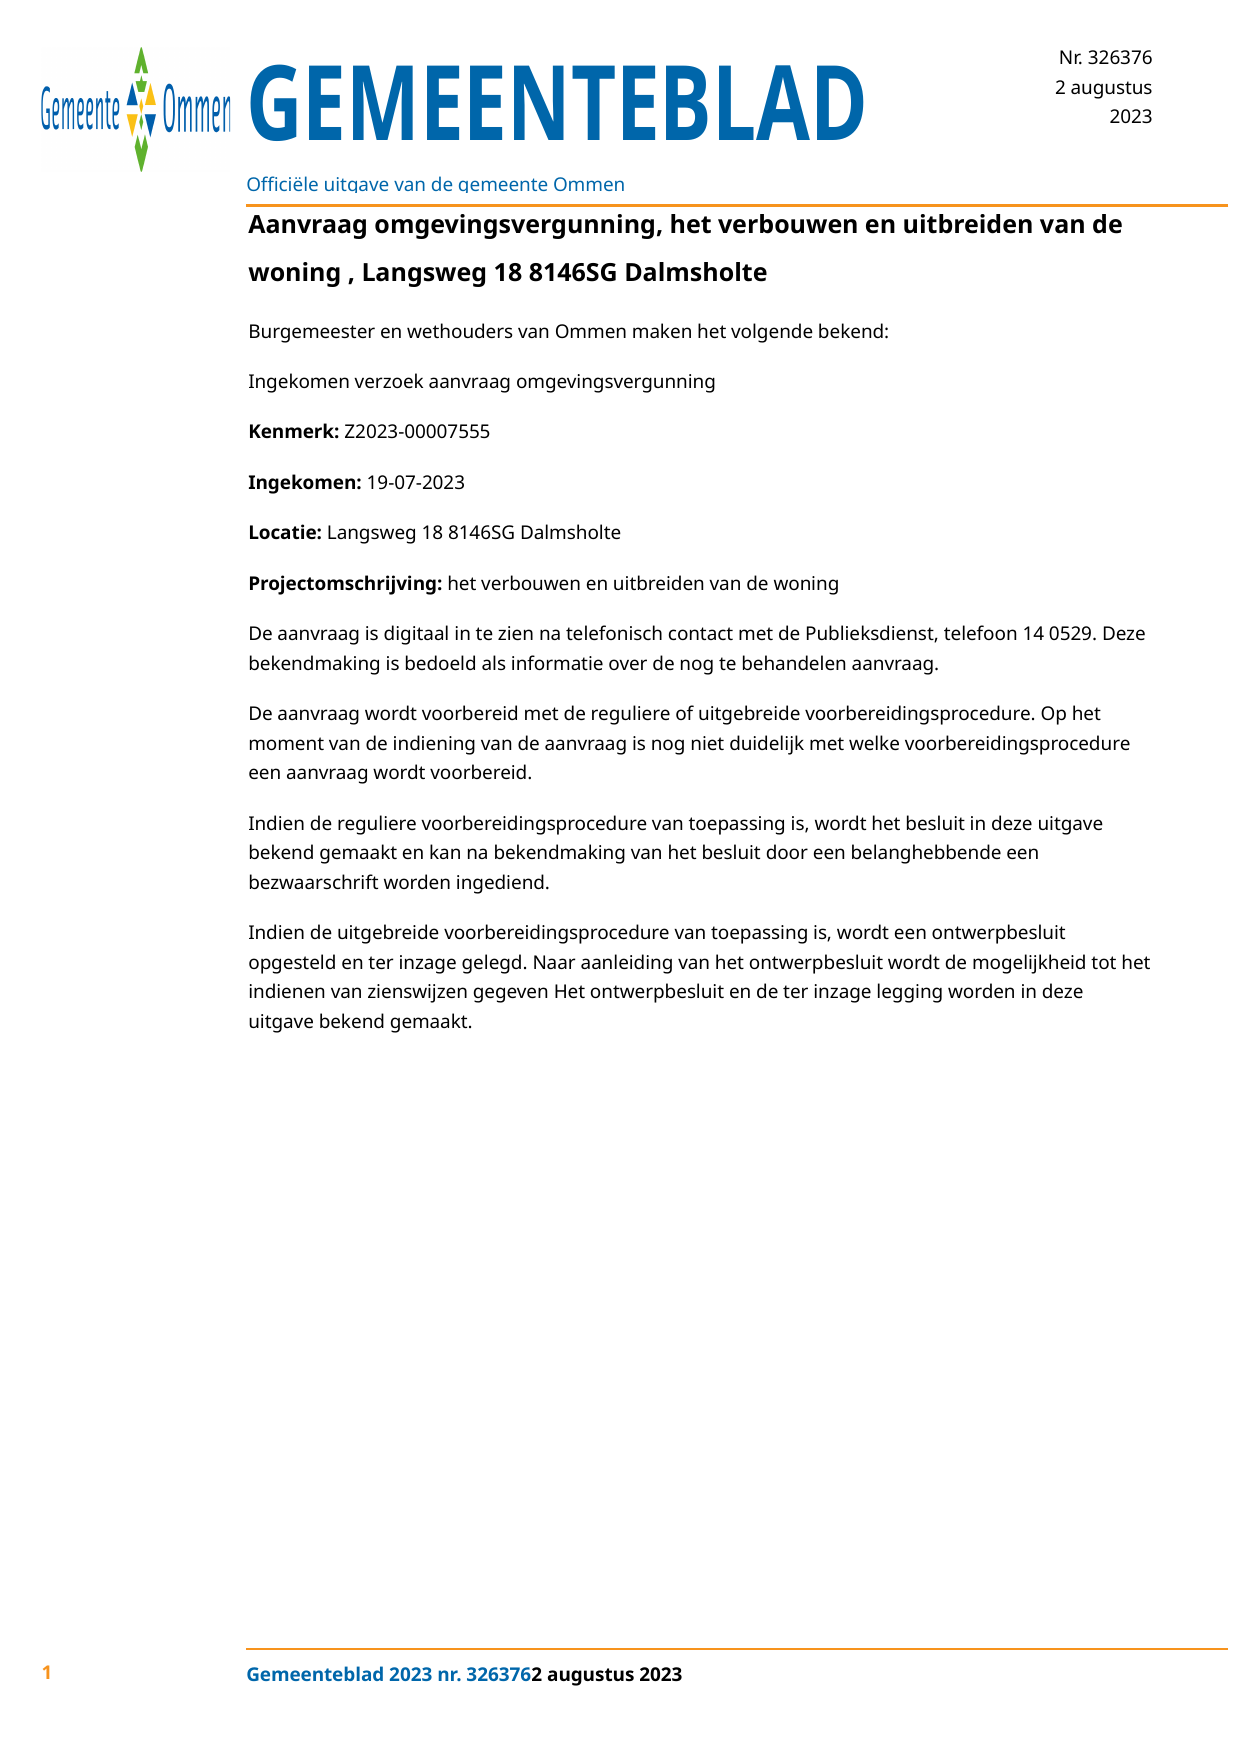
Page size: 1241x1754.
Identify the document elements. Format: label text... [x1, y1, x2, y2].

text Burgemeester en wethouders van Ommen maken het volgende bekend: [248, 318, 1152, 344]
text De aanvraag is digitaal in te zien na telefonisch contact met de Publieksdienst, telefoon 14 0529. Deze bekendmaking is bedoeld als informatie over de nog te behandelen aanvraag. [248, 620, 1152, 676]
text Locatie: Langsweg 18 8146SG Dalmsholte [248, 519, 1152, 545]
picture [41, 47, 231, 172]
text Kenmerk: Z2023-00007555 [248, 419, 1152, 444]
text Projectomschrijving: het verbouwen en uitbreiden van de woning [248, 570, 1152, 596]
text Indien de reguliere voorbereidingsprocedure van toepassing is, wordt het besluit in deze uitgave bekend gemaakt en kan na bekendmaking van het besluit door een belanghebbende een bezwaarschrift worden ingediend. [248, 810, 1152, 895]
text De aanvraag wordt voorbereid met de reguliere of uitgebreide voorbereidingsprocedure. Op het moment van de indiening van de aanvraag is nog niet duidelijk met welke voorbereidingsprocedure een aanvraag wordt voorbereid. [248, 700, 1152, 785]
text Ingekomen: 19-07-2023 [248, 469, 1152, 495]
text Indien de uitgebreide voorbereidingsprocedure van toepassing is, wordt een ontwerpbesluit opgesteld en ter inzage gelegd. Naar aanleiding van het ontwerpbesluit wordt de mogelijkheid tot het indienen van zienswijzen gegeven Het ontwerpbesluit en de ter inzage legging worden in deze uitgave bekend gemaakt. [248, 919, 1152, 1034]
text Aanvraag omgevingsvergunning, het verbouwen en uitbreiden van de woning , Langsweg 18 8146SG Dalmsholte [248, 207, 1152, 288]
text Ingekomen verzoek aanvraag omgevingsvergunning [248, 368, 1152, 394]
